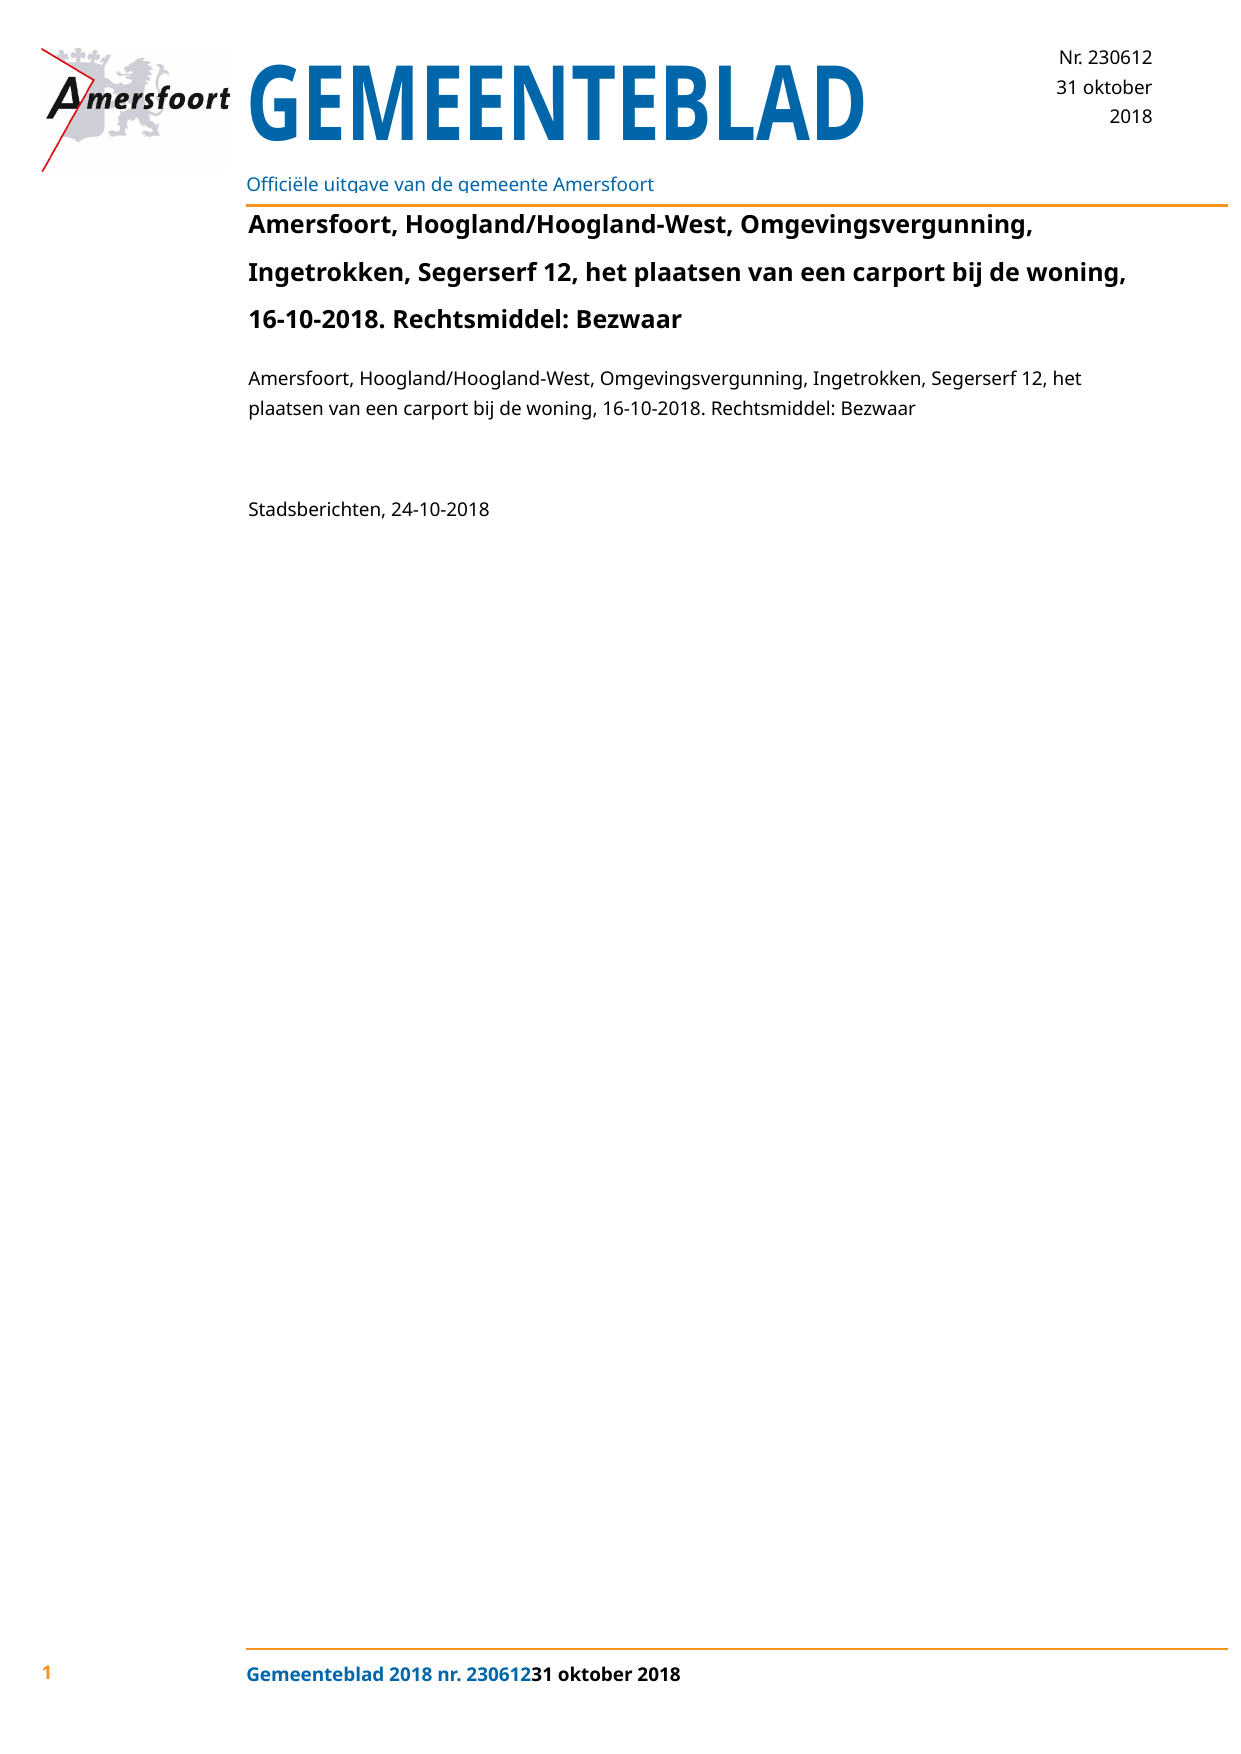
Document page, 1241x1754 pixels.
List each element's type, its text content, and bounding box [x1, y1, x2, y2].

text Stadsberichten, 24-10-2018 [248, 496, 1152, 522]
text Amersfoort, Hoogland/Hoogland-West, Omgevingsvergunning, Ingetrokken, Segerserf 12, het plaatsen van een carport bij de woning, 16-10-2018. Rechtsmiddel: Bezwaar [248, 207, 1152, 336]
text Amersfoort, Hoogland/Hoogland-West, Omgevingsvergunning, Ingetrokken, Segerserf 12, het plaatsen van een carport bij de woning, 16-10-2018. Rechtsmiddel: Bezwaar [248, 366, 1152, 421]
picture [41, 47, 231, 172]
